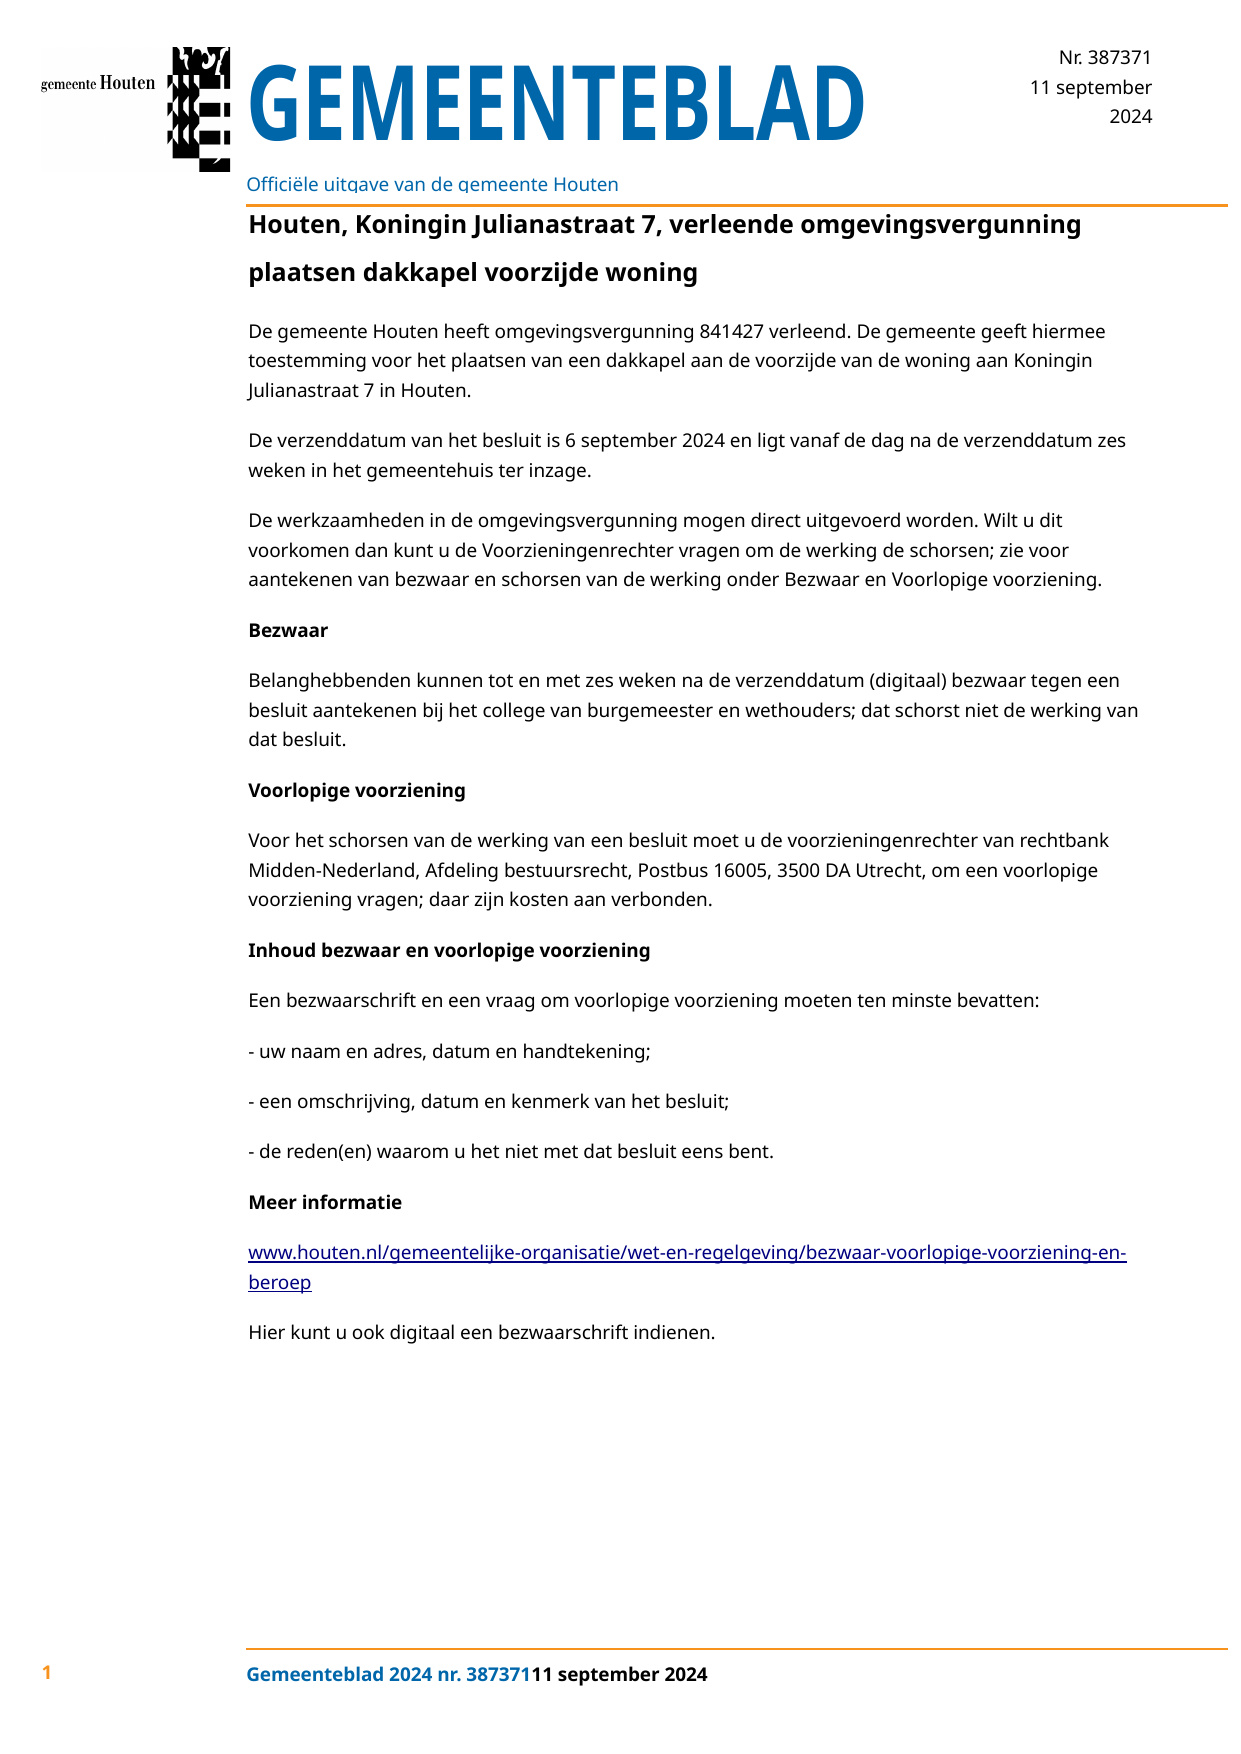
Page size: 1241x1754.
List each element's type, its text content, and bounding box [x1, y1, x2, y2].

text De gemeente Houten heeft omgevingsvergunning 841427 verleend. De gemeente geeft hiermee toestemming voor het plaatsen van een dakkapel aan de voorzijde van de woning aan Koningin Julianastraat 7 in Houten. [248, 318, 1152, 403]
text De verzenddatum van het besluit is 6 september 2024 en ligt vanaf de dag na de verzenddatum zes weken in het gemeentehuis ter inzage. [248, 427, 1152, 483]
text Belanghebbenden kunnen tot en met zes weken na de verzenddatum (digitaal) bezwaar tegen een besluit aantekenen bij het college van burgemeester en wethouders; dat schorst niet de werking van dat besluit. [248, 667, 1152, 752]
text Meer informatie [248, 1189, 1152, 1215]
text - uw naam en adres, datum en handtekening; [248, 1038, 1152, 1064]
text Voorlopige voorziening [248, 777, 1152, 803]
text - de reden(en) waarom u het niet met dat besluit eens bent. [248, 1139, 1152, 1164]
text Voor het schorsen van de werking van een besluit moet u de voorzieningenrechter van rechtbank Midden-Nederland, Afdeling bestuursrecht, Postbus 16005, 3500 DA Utrecht, om een voorlopige voorziening vragen; daar zijn kosten aan verbonden. [248, 827, 1152, 912]
text Houten, Koningin Julianastraat 7, verleende omgevingsvergunning plaatsen dakkapel voorzijde woning [248, 207, 1152, 288]
picture [41, 47, 231, 172]
text - een omschrijving, datum en kenmerk van het besluit; [248, 1088, 1152, 1114]
text Hier kunt u ook digitaal een bezwaarschrift indienen. [248, 1319, 1152, 1345]
text Inhoud bezwaar en voorlopige voorziening [248, 937, 1152, 963]
text Een bezwaarschrift en een vraag om voorlopige voorziening moeten ten minste bevatten: [248, 987, 1152, 1013]
text Bezwaar [248, 617, 1152, 643]
text www.houten.nl/gemeentelijke-organisatie/wet-en-regelgeving/bezwaar-voorlopige-voorziening-en-beroep [248, 1239, 1152, 1295]
text De werkzaamheden in de omgevingsvergunning mogen direct uitgevoerd worden. Wilt u dit voorkomen dan kunt u de Voorzieningenrechter vragen om de werking de schorsen; zie voor aantekenen van bezwaar en schorsen van de werking onder Bezwaar en Voorlopige voorziening. [248, 507, 1152, 592]
